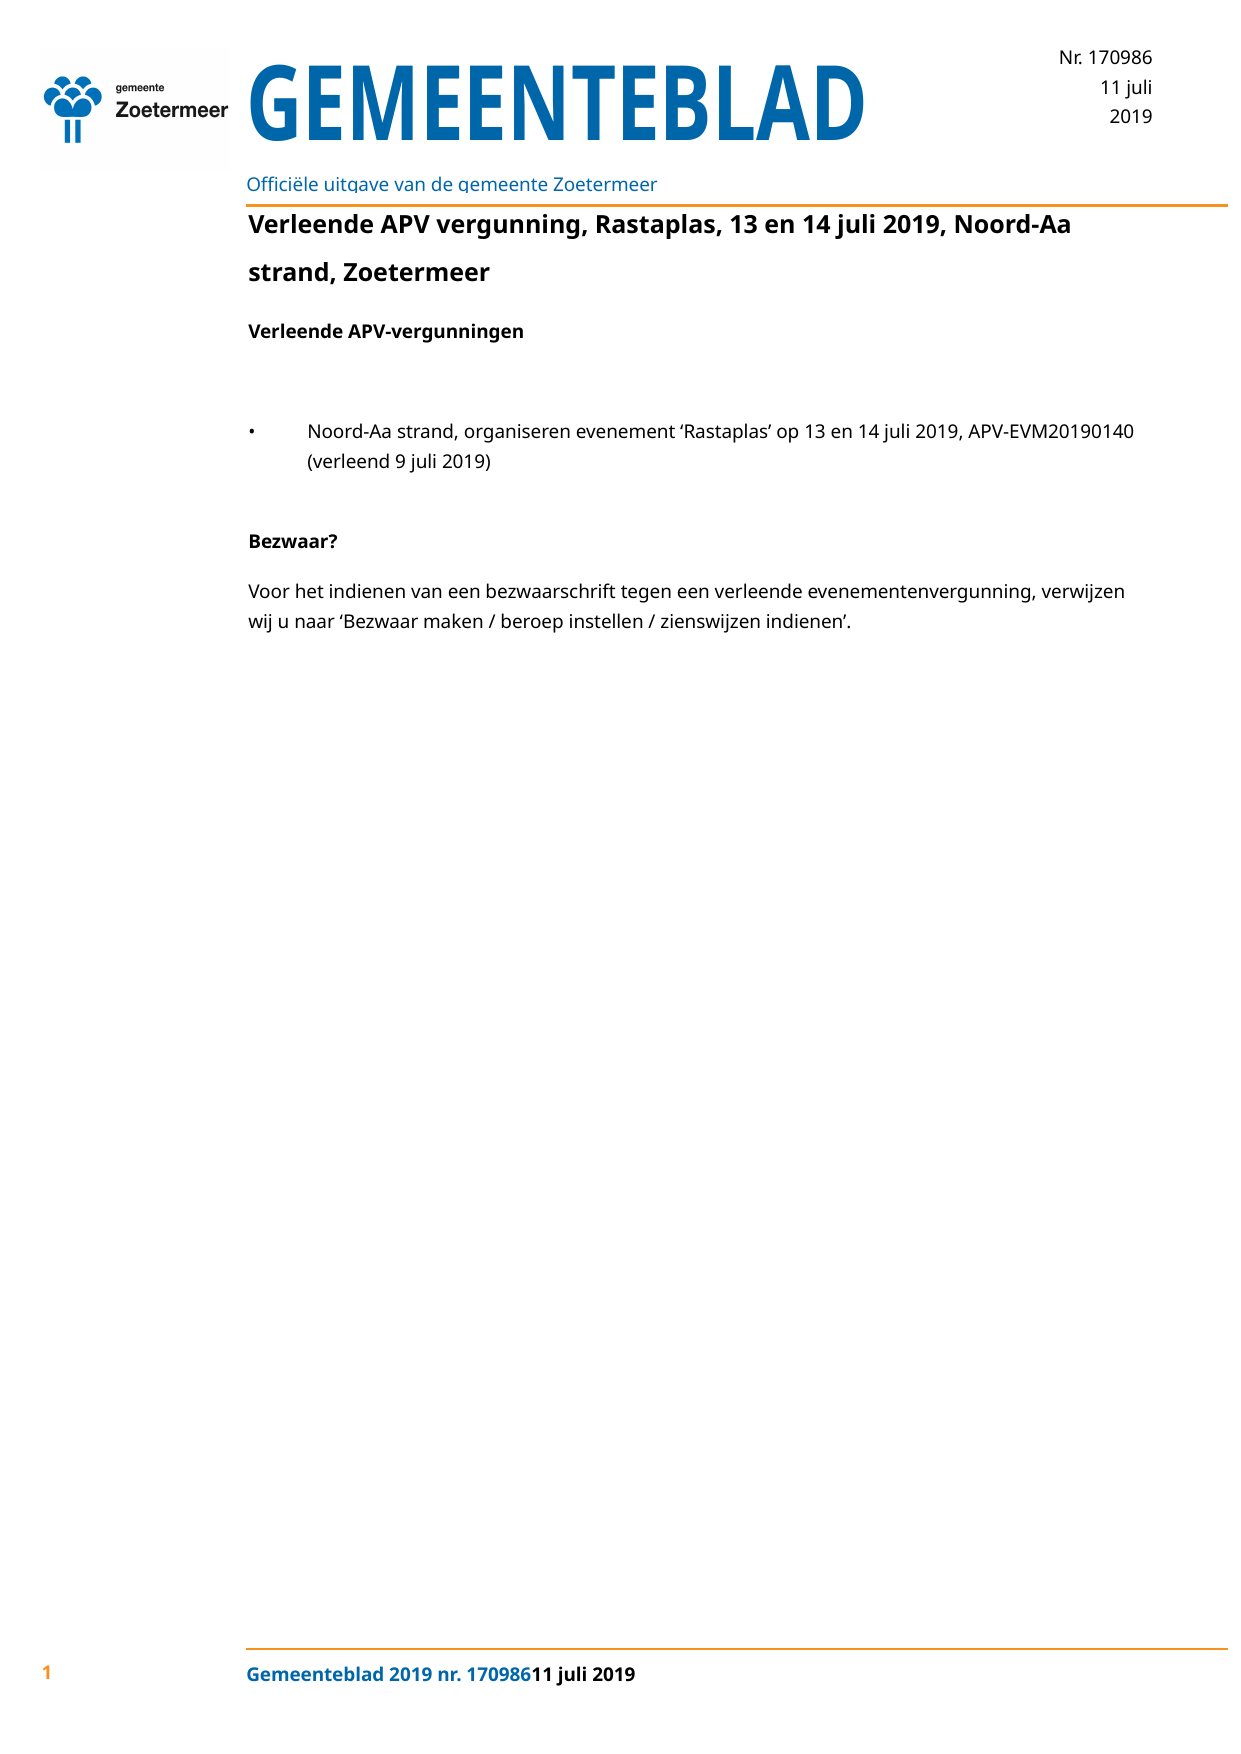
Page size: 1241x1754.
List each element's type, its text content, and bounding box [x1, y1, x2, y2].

list Noord-Aa strand, organiseren evenement ‘Rastaplas’ op 13 en 14 juli 2019, APV-EVM20190140 (verleend 9 juli 2019) [248, 419, 1152, 474]
text Voor het indienen van een bezwaarschrift tegen een verleende evenementenvergunning, verwijzen wij u naar ‘Bezwaar maken / beroep instellen / zienswijzen indienen’. [248, 579, 1152, 634]
text Verleende APV vergunning, Rastaplas, 13 en 14 juli 2019, Noord-Aa strand, Zoetermeer [248, 207, 1152, 288]
text Verleende APV-vergunningen [248, 318, 1152, 344]
text Bezwaar? [248, 528, 1152, 554]
picture [41, 47, 231, 172]
